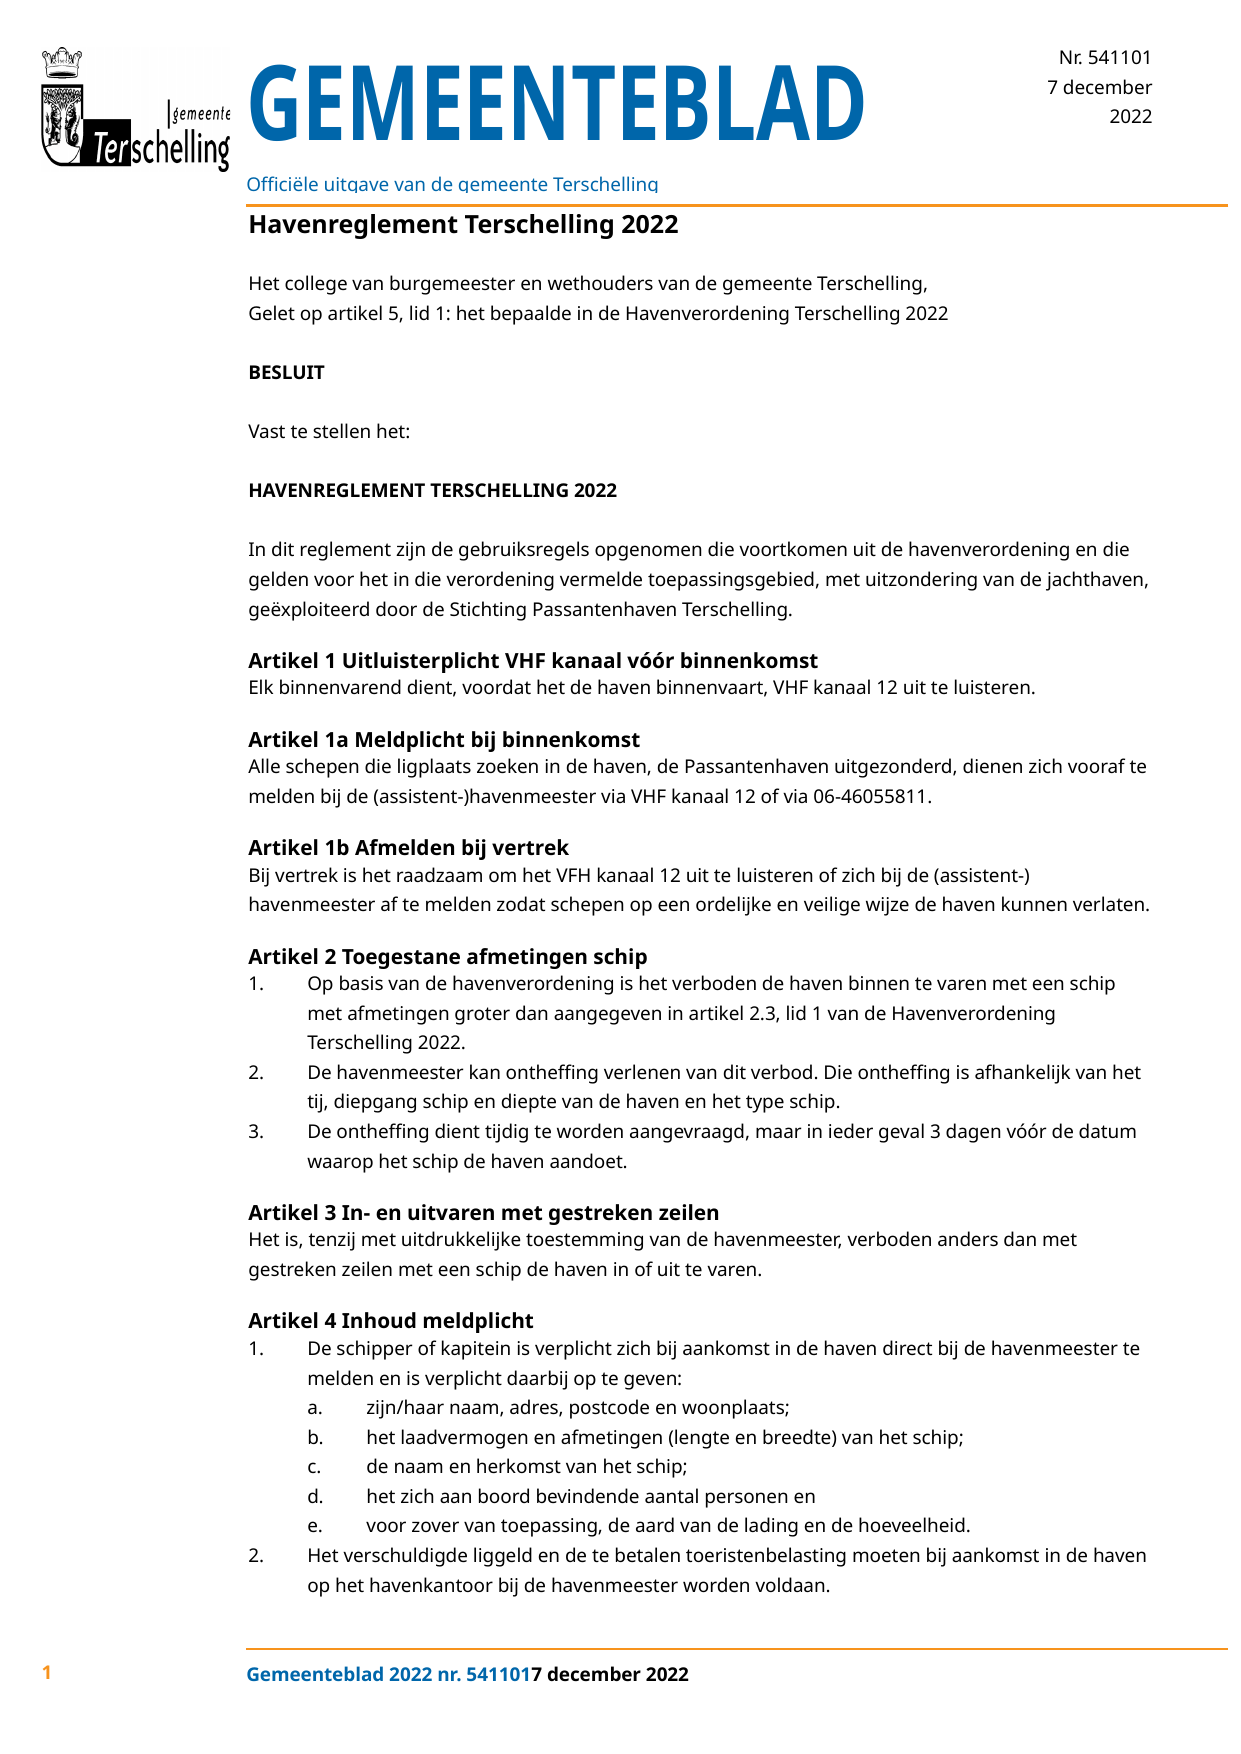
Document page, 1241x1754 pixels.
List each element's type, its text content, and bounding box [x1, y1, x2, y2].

text Het college van burgemeester en wethouders van de gemeente Terschelling, [248, 270, 1152, 296]
text Havenreglement Terschelling 2022 [248, 207, 1152, 241]
text Vast te stellen het: [248, 418, 1152, 444]
text Artikel 1a Meldplicht bij binnenkomst [248, 725, 1152, 753]
list De schipper of kapitein is verplicht zich bij aankomst in de haven direct bij de havenmeester te melden en is verplicht daarbij op te geven: [248, 1335, 1152, 1390]
text BESLUIT [248, 359, 1152, 385]
text Artikel 1b Afmelden bij vertrek [248, 833, 1152, 862]
list zijn/haar naam, adres, postcode en woonplaats; [307, 1394, 1152, 1420]
text Artikel 3 In- en uitvaren met gestreken zeilen [248, 1198, 1152, 1227]
list voor zover van toepassing, de aard van de lading en de hoeveelheid. [307, 1513, 1152, 1538]
text Artikel 2 Toegestane afmetingen schip [248, 942, 1152, 970]
list Het verschuldigde liggeld en de te betalen toeristenbelasting moeten bij aankomst in de haven op het havenkantoor bij de havenmeester worden voldaan. [248, 1542, 1152, 1597]
list het laadvermogen en afmetingen (lengte en breedte) van het schip; [307, 1424, 1152, 1449]
picture [41, 47, 231, 172]
list het zich aan boord bevindende aantal personen en [307, 1483, 1152, 1509]
list De havenmeester kan ontheffing verlenen van dit verbod. Die ontheffing is afhankelijk van het tij, diepgang schip en diepte van de haven en het type schip. [248, 1059, 1152, 1114]
text Het is, tenzij met uitdrukkelijke toestemming van de havenmeester, verboden anders dan met gestreken zeilen met een schip de haven in of uit te varen. [248, 1227, 1152, 1282]
text Alle schepen die ligplaats zoeken in de haven, de Passantenhaven uitgezonderd, dienen zich vooraf te melden bij de (assistent-)havenmeester via VHF kanaal 12 of via 06-46055811. [248, 753, 1152, 809]
text Elk binnenvarend dient, voordat het de haven binnenvaart, VHF kanaal 12 uit te luisteren. [248, 674, 1152, 700]
text HAVENREGLEMENT TERSCHELLING 2022 [248, 477, 1152, 503]
list De ontheffing dient tijdig te worden aangevraagd, maar in ieder geval 3 dagen vóór de datum waarop het schip de haven aandoet. [248, 1118, 1152, 1173]
list Op basis van de havenverordening is het verboden de haven binnen te varen met een schip met afmetingen groter dan aangegeven in artikel 2.3, lid 1 van de Havenverordening Terschelling 2022. [248, 970, 1152, 1055]
text Artikel 1 Uitluisterplicht VHF kanaal vóór binnenkomst [248, 646, 1152, 674]
list de naam en herkomst van het schip; [307, 1453, 1152, 1479]
text Gelet op artikel 5, lid 1: het bepaalde in de Havenverordening Terschelling 2022 [248, 300, 1152, 326]
text In dit reglement zijn de gebruiksregels opgenomen die voortkomen uit de havenverordening en die gelden voor het in die verordening vermelde toepassingsgebied, met uitzondering van de jachthaven, geëxploiteerd door de Stichting Passantenhaven Terschelling. [248, 537, 1152, 621]
text Bij vertrek is het raadzaam om het VFH kanaal 12 uit te luisteren of zich bij de (assistent-) havenmeester af te melden zodat schepen op een ordelijke en veilige wijze de haven kunnen verlaten. [248, 862, 1152, 917]
text Artikel 4 Inhoud meldplicht [248, 1307, 1152, 1335]
